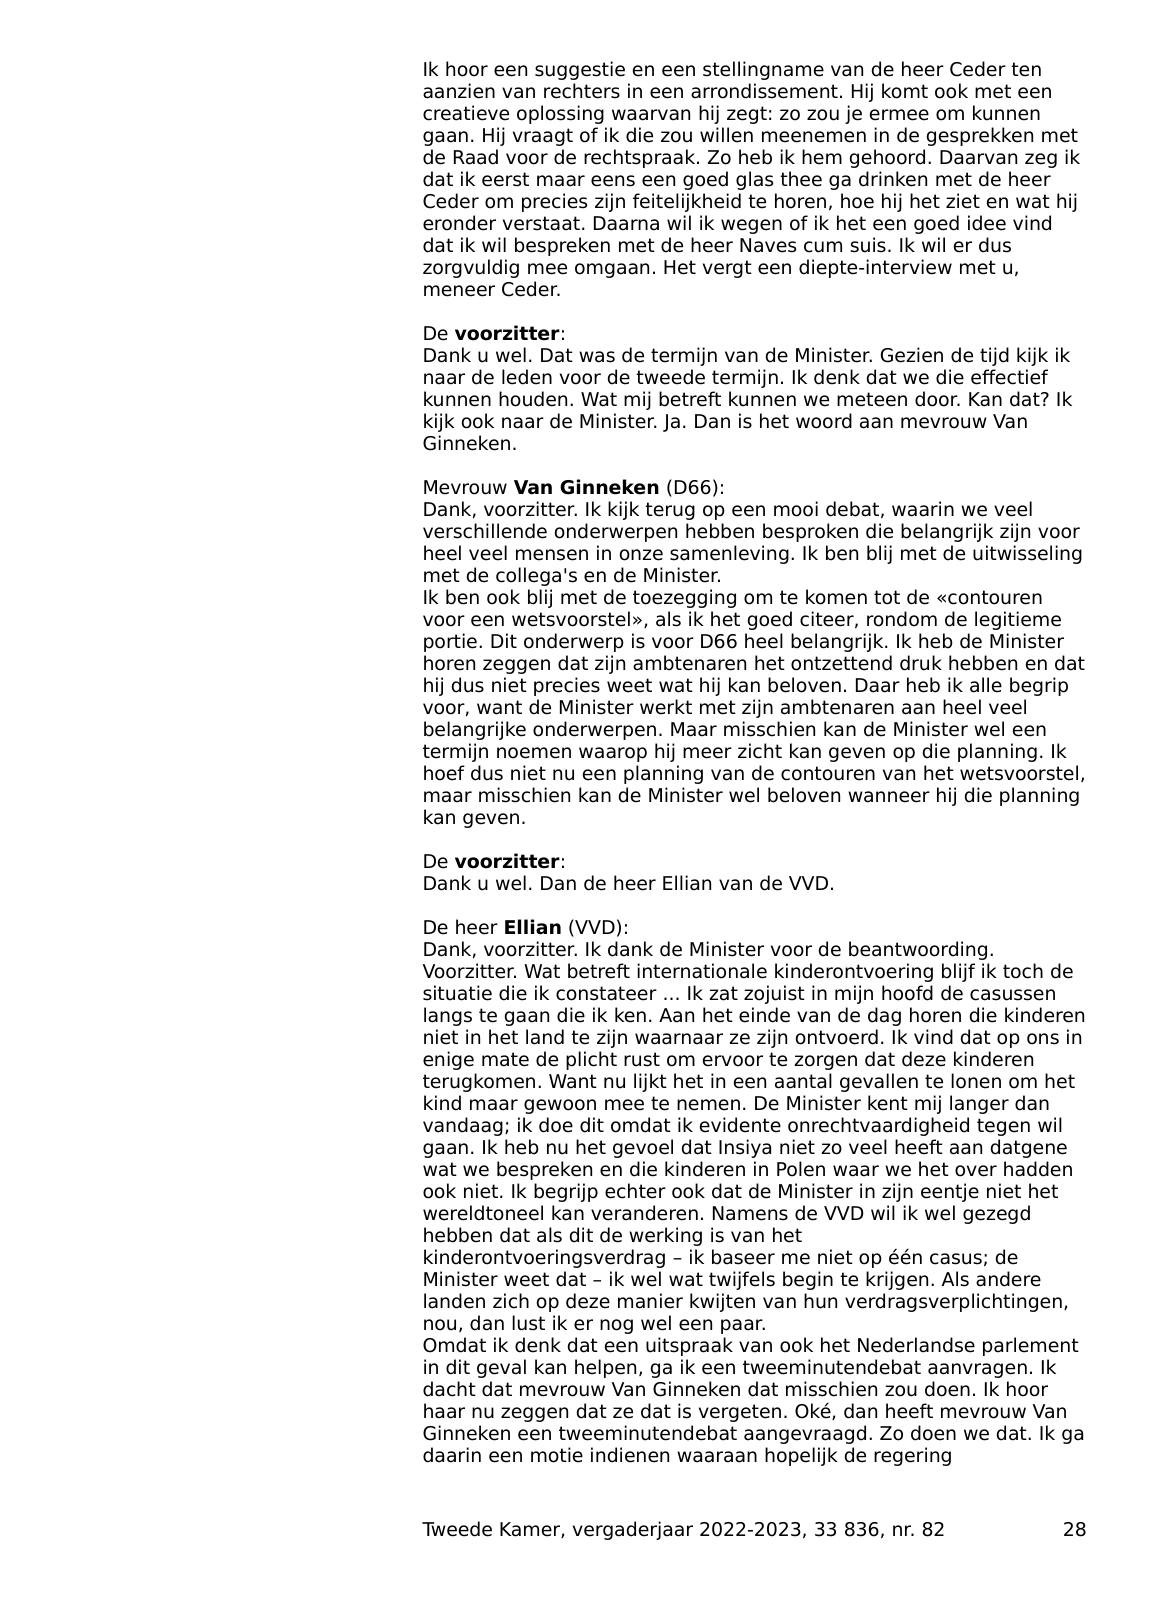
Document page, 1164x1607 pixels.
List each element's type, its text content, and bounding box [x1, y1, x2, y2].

text Omdat ik denk dat een uitspraak van ook het Nederlandse parlement in dit geval kan helpen, ga ik een tweeminutendebat aanvragen. Ik dacht dat mevrouw Van Ginneken dat misschien zou doen. Ik hoor haar nu zeggen dat ze dat is vergeten. Oké, dan heeft mevrouw Van Ginneken een tweeminutendebat aangevraagd. Zo doen we dat. Ik ga daarin een motie indienen waaraan hopelijk de regering [422, 1335, 1087, 1467]
text De heer Ellian (VVD): [422, 917, 1087, 939]
text De voorzitter: [422, 323, 1087, 345]
text Dank u wel. Dan de heer Ellian van de VVD. [422, 873, 1087, 895]
text De voorzitter: [422, 851, 1087, 873]
text Ik hoor een suggestie en een stellingname van de heer Ceder ten aanzien van rechters in een arrondissement. Hij komt ook met een creatieve oplossing waarvan hij zegt: zo zou je ermee om kunnen gaan. Hij vraagt of ik die zou willen meenemen in de gesprekken met de Raad voor de rechtspraak. Zo heb ik hem gehoord. Daarvan zeg ik dat ik eerst maar eens een goed glas thee ga drinken met de heer Ceder om precies zijn feitelijkheid te horen, hoe hij het ziet en wat hij eronder verstaat. Daarna wil ik wegen of ik het een goed idee vind dat ik wil bespreken met de heer Naves cum suis. Ik wil er dus zorgvuldig mee omgaan. Het vergt een diepte-interview met u, meneer Ceder. [422, 59, 1087, 301]
text Mevrouw Van Ginneken (D66): [422, 477, 1087, 499]
text Dank, voorzitter. Ik dank de Minister voor de beantwoording. [422, 939, 1087, 961]
text Voorzitter. Wat betreft internationale kinderontvoering blijf ik toch de situatie die ik constateer ... Ik zat zojuist in mijn hoofd de casussen langs te gaan die ik ken. Aan het einde van de dag horen die kinderen niet in het land te zijn waarnaar ze zijn ontvoerd. Ik vind dat op ons in enige mate de plicht rust om ervoor te zorgen dat deze kinderen terugkomen. Want nu lijkt het in een aantal gevallen te lonen om het kind maar gewoon mee te nemen. De Minister kent mij langer dan vandaag; ik doe dit omdat ik evidente onrechtvaardigheid tegen wil gaan. Ik heb nu het gevoel dat Insiya niet zo veel heeft aan datgene wat we bespreken en die kinderen in Polen waar we het over hadden ook niet. Ik begrijp echter ook dat de Minister in zijn eentje niet het wereldtoneel kan veranderen. Namens de VVD wil ik wel gezegd hebben dat als dit de werking is van het kinderontvoeringsverdrag – ik baseer me niet op één casus; de Minister weet dat – ik wel wat twijfels begin te krijgen. Als andere landen zich op deze manier kwijten van hun verdragsverplichtingen, nou, dan lust ik er nog wel een paar. [422, 961, 1087, 1335]
text Dank, voorzitter. Ik kijk terug op een mooi debat, waarin we veel verschillende onderwerpen hebben besproken die belangrijk zijn voor heel veel mensen in onze samenleving. Ik ben blij met de uitwisseling met de collega's en de Minister. [422, 499, 1087, 587]
text Dank u wel. Dat was de termijn van de Minister. Gezien de tijd kijk ik naar de leden voor de tweede termijn. Ik denk dat we die effectief kunnen houden. Wat mij betreft kunnen we meteen door. Kan dat? Ik kijk ook naar de Minister. Ja. Dan is het woord aan mevrouw Van Ginneken. [422, 345, 1087, 455]
text Ik ben ook blij met de toezegging om te komen tot de «contouren voor een wetsvoorstel», als ik het goed citeer, rondom de legitieme portie. Dit onderwerp is voor D66 heel belangrijk. Ik heb de Minister horen zeggen dat zijn ambtenaren het ontzettend druk hebben en dat hij dus niet precies weet wat hij kan beloven. Daar heb ik alle begrip voor, want de Minister werkt met zijn ambtenaren aan heel veel belangrijke onderwerpen. Maar misschien kan de Minister wel een termijn noemen waarop hij meer zicht kan geven op die planning. Ik hoef dus niet nu een planning van de contouren van het wetsvoorstel, maar misschien kan de Minister wel beloven wanneer hij die planning kan geven. [422, 587, 1087, 829]
